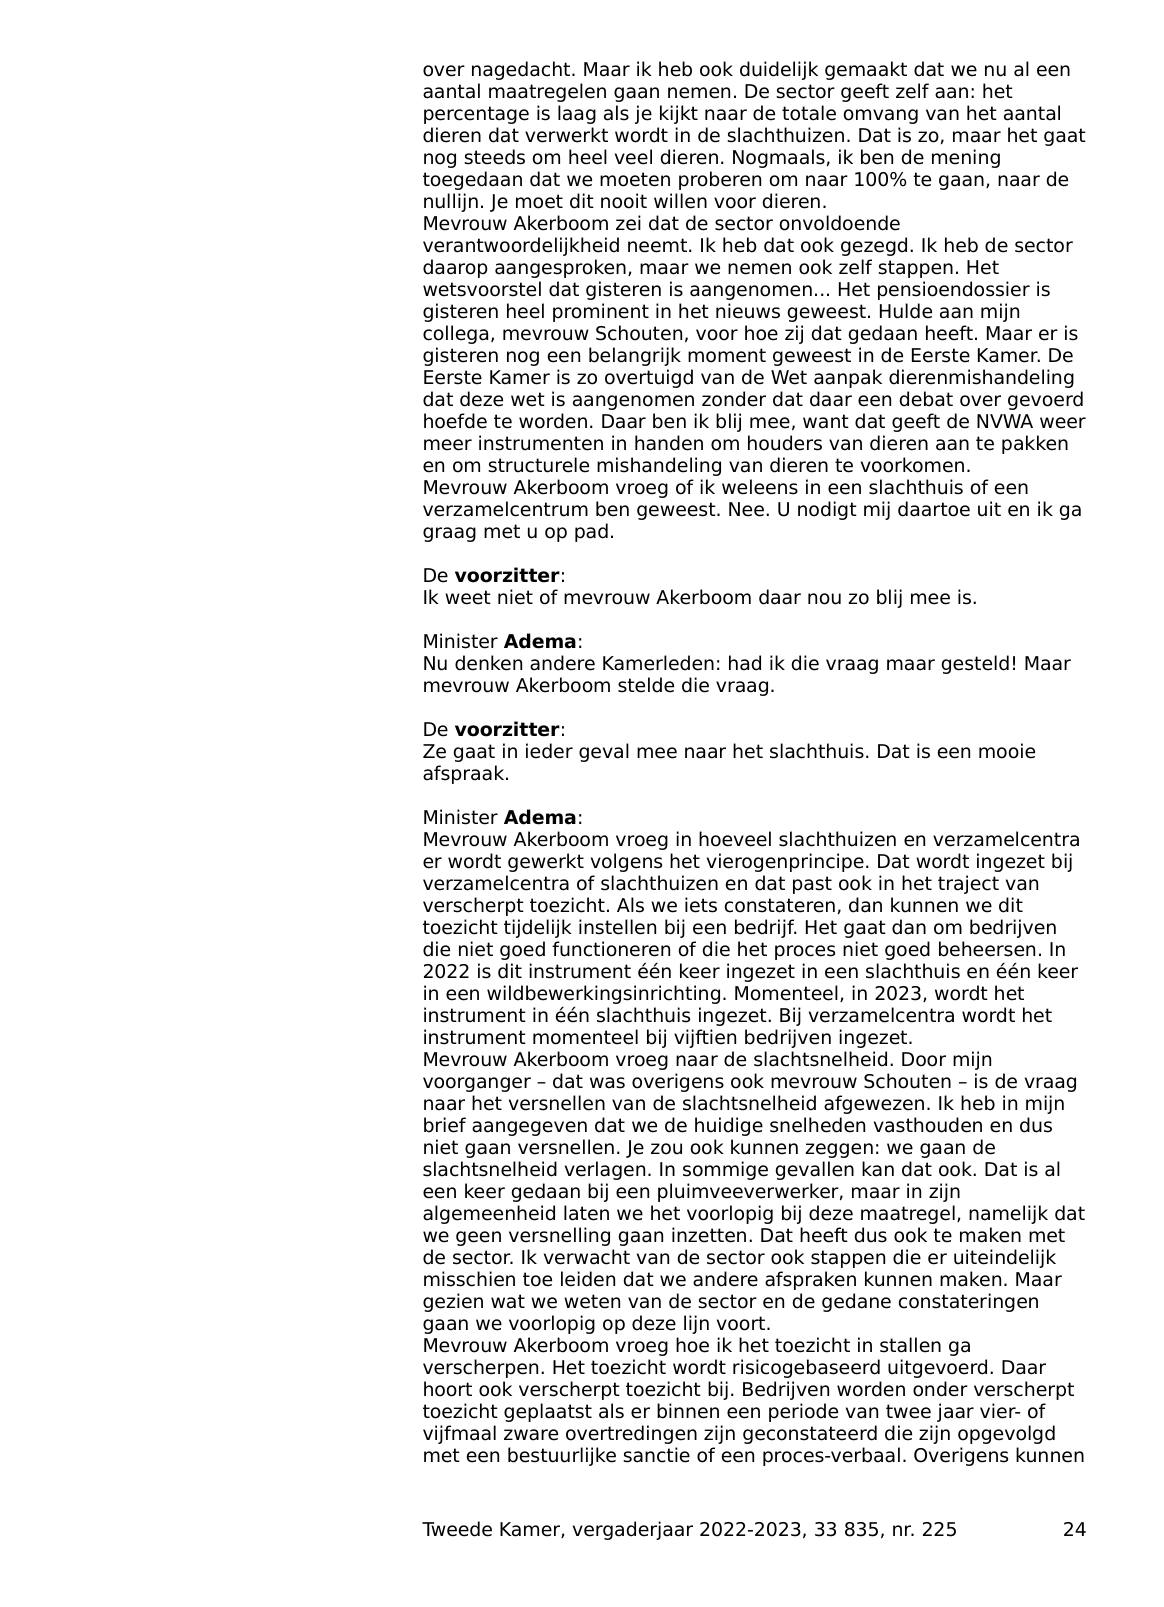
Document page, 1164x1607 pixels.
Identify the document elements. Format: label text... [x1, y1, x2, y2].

text Mevrouw Akerboom zei dat de sector onvoldoende verantwoordelijkheid neemt. Ik heb dat ook gezegd. Ik heb de sector daarop aangesproken, maar we nemen ook zelf stappen. Het wetsvoorstel dat gisteren is aangenomen... Het pensioendossier is gisteren heel prominent in het nieuws geweest. Hulde aan mijn collega, mevrouw Schouten, voor hoe zij dat gedaan heeft. Maar er is gisteren nog een belangrijk moment geweest in de Eerste Kamer. De Eerste Kamer is zo overtuigd van de Wet aanpak dierenmishandeling dat deze wet is aangenomen zonder dat daar een debat over gevoerd hoefde te worden. Daar ben ik blij mee, want dat geeft de NVWA weer meer instrumenten in handen om houders van dieren aan te pakken en om structurele mishandeling van dieren te voorkomen. [422, 213, 1087, 477]
text De voorzitter: [422, 719, 1087, 741]
text Ze gaat in ieder geval mee naar het slachthuis. Dat is een mooie afspraak. [422, 741, 1087, 785]
text Mevrouw Akerboom vroeg naar de slachtsnelheid. Door mijn voorganger – dat was overigens ook mevrouw Schouten – is de vraag naar het versnellen van de slachtsnelheid afgewezen. Ik heb in mijn brief aangegeven dat we de huidige snelheden vasthouden en dus niet gaan versnellen. Je zou ook kunnen zeggen: we gaan de slachtsnelheid verlagen. In sommige gevallen kan dat ook. Dat is al een keer gedaan bij een pluimveeverwerker, maar in zijn algemeenheid laten we het voorlopig bij deze maatregel, namelijk dat we geen versnelling gaan inzetten. Dat heeft dus ook te maken met de sector. Ik verwacht van de sector ook stappen die er uiteindelijk misschien toe leiden dat we andere afspraken kunnen maken. Maar gezien wat we weten van de sector en de gedane constateringen gaan we voorlopig op deze lijn voort. [422, 1049, 1087, 1335]
text Minister Adema: [422, 631, 1087, 653]
text Mevrouw Akerboom vroeg hoe ik het toezicht in stallen ga verscherpen. Het toezicht wordt risicogebaseerd uitgevoerd. Daar hoort ook verscherpt toezicht bij. Bedrijven worden onder verscherpt toezicht geplaatst als er binnen een periode van twee jaar vier- of vijfmaal zware overtredingen zijn geconstateerd die zijn opgevolgd met een bestuurlijke sanctie of een proces-verbaal. Overigens kunnen [422, 1335, 1087, 1467]
text Nu denken andere Kamerleden: had ik die vraag maar gesteld! Maar mevrouw Akerboom stelde die vraag. [422, 653, 1087, 697]
text Mevrouw Akerboom vroeg in hoeveel slachthuizen en verzamelcentra er wordt gewerkt volgens het vierogenprincipe. Dat wordt ingezet bij verzamelcentra of slachthuizen en dat past ook in het traject van verscherpt toezicht. Als we iets constateren, dan kunnen we dit toezicht tijdelijk instellen bij een bedrijf. Het gaat dan om bedrijven die niet goed functioneren of die het proces niet goed beheersen. In 2022 is dit instrument één keer ingezet in een slachthuis en één keer in een wildbewerkingsinrichting. Momenteel, in 2023, wordt het instrument in één slachthuis ingezet. Bij verzamelcentra wordt het instrument momenteel bij vijftien bedrijven ingezet. [422, 829, 1087, 1049]
text Mevrouw Akerboom vroeg of ik weleens in een slachthuis of een verzamelcentrum ben geweest. Nee. U nodigt mij daartoe uit en ik ga graag met u op pad. [422, 477, 1087, 543]
text Ik weet niet of mevrouw Akerboom daar nou zo blij mee is. [422, 587, 1087, 609]
text Minister Adema: [422, 807, 1087, 829]
text over nagedacht. Maar ik heb ook duidelijk gemaakt dat we nu al een aantal maatregelen gaan nemen. De sector geeft zelf aan: het percentage is laag als je kijkt naar de totale omvang van het aantal dieren dat verwerkt wordt in de slachthuizen. Dat is zo, maar het gaat nog steeds om heel veel dieren. Nogmaals, ik ben de mening toegedaan dat we moeten proberen om naar 100% te gaan, naar de nullijn. Je moet dit nooit willen voor dieren. [422, 59, 1087, 213]
text De voorzitter: [422, 565, 1087, 587]
